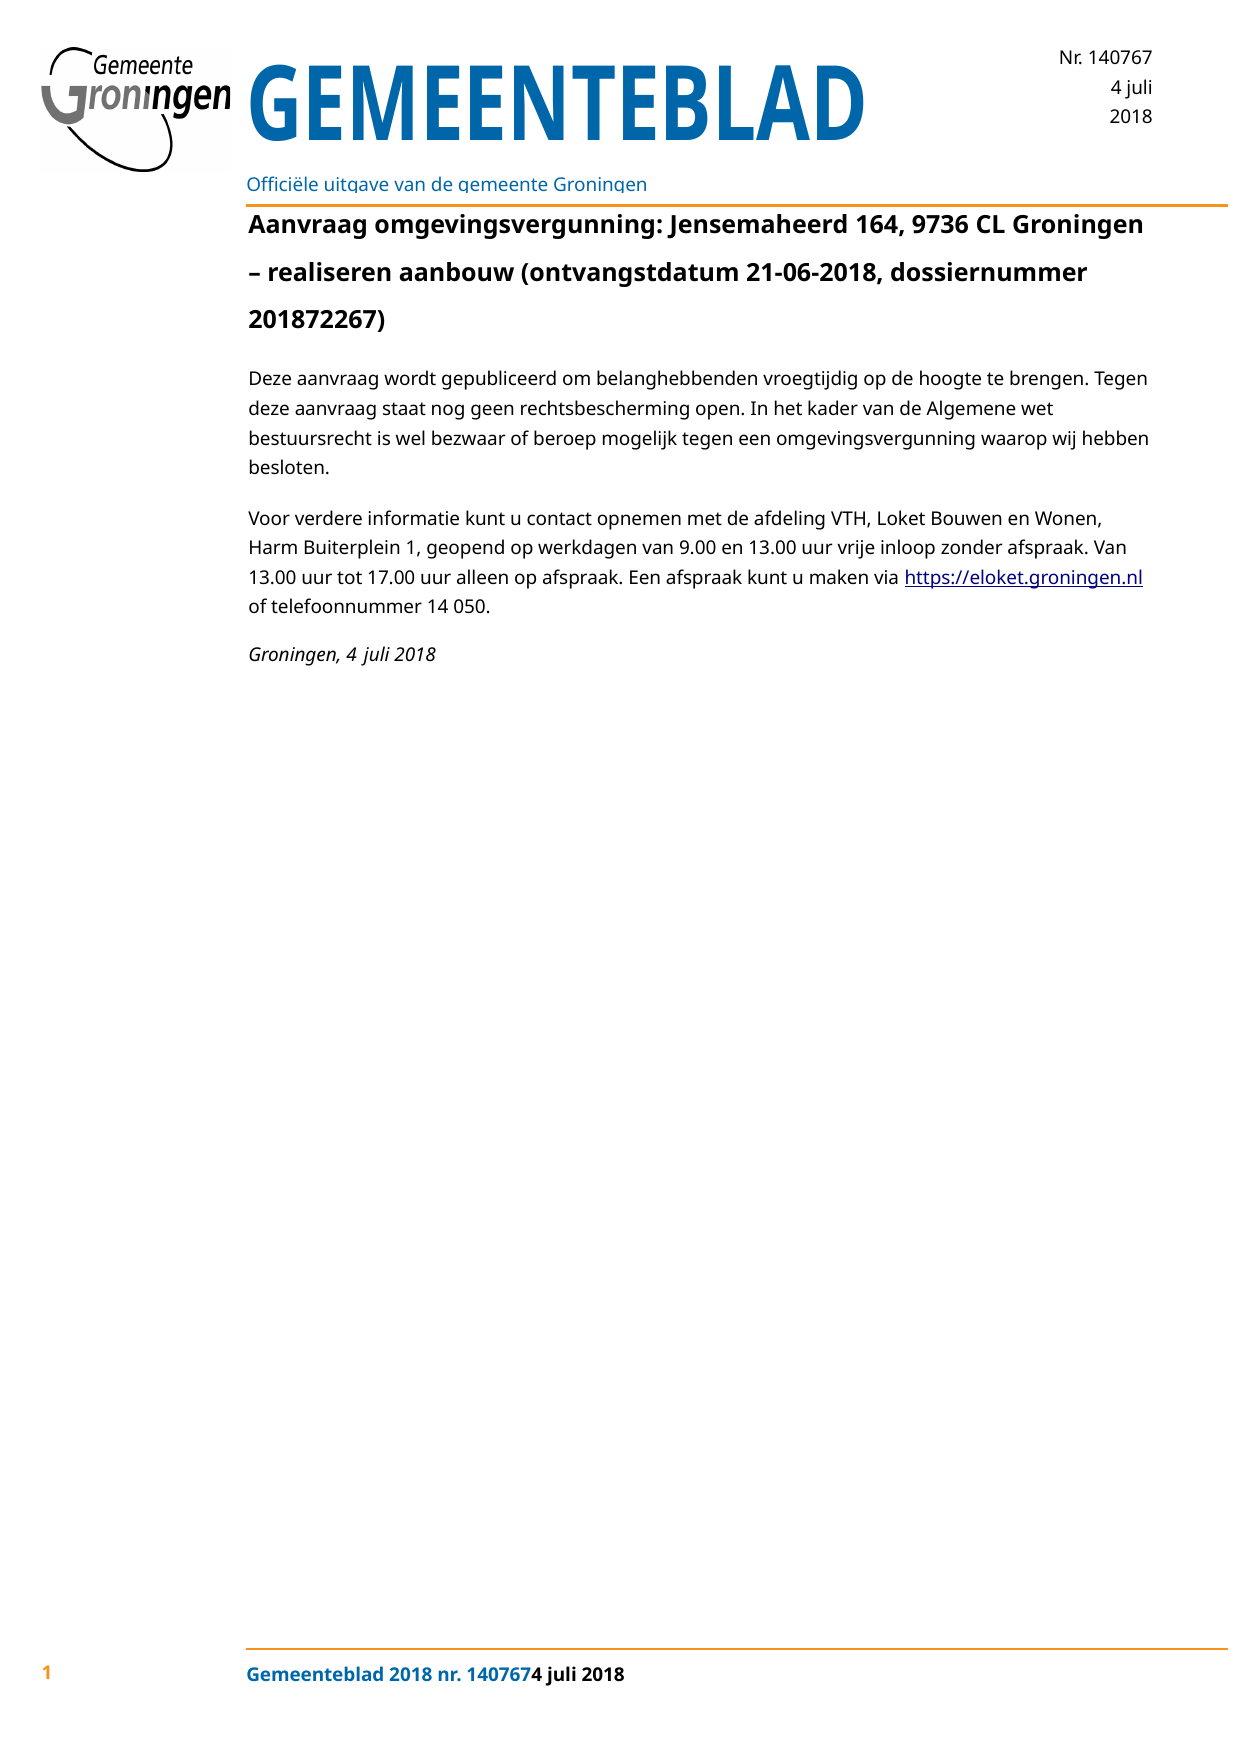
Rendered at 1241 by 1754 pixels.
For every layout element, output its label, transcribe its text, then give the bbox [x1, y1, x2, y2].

picture [41, 47, 231, 172]
text Deze aanvraag wordt gepubliceerd om belanghebbenden vroegtijdig op de hoogte te brengen. Tegen deze aanvraag staat nog geen rechtsbescherming open. In het kader van de Algemene wet bestuursrecht is wel bezwaar of beroep mogelijk tegen een omgevingsvergunning waarop wij hebben besloten. [248, 366, 1152, 480]
text Voor verdere informatie kunt u contact opnemen met de afdeling VTH, Loket Bouwen en Wonen, Harm Buiterplein 1, geopend op werkdagen van 9.00 en 13.00 uur vrije inloop zonder afspraak. Van 13.00 uur tot 17.00 uur alleen op afspraak. Een afspraak kunt u maken via https://eloket.groningen.nl of telefoonnummer 14 050. [248, 505, 1152, 619]
text Aanvraag omgevingsvergunning: Jensemaheerd 164, 9736 CL Groningen – realiseren aanbouw (ontvangstdatum 21-06-2018, dossiernummer 201872267) [248, 207, 1152, 336]
text Groningen, 4 juli 2018 [248, 641, 1152, 667]
